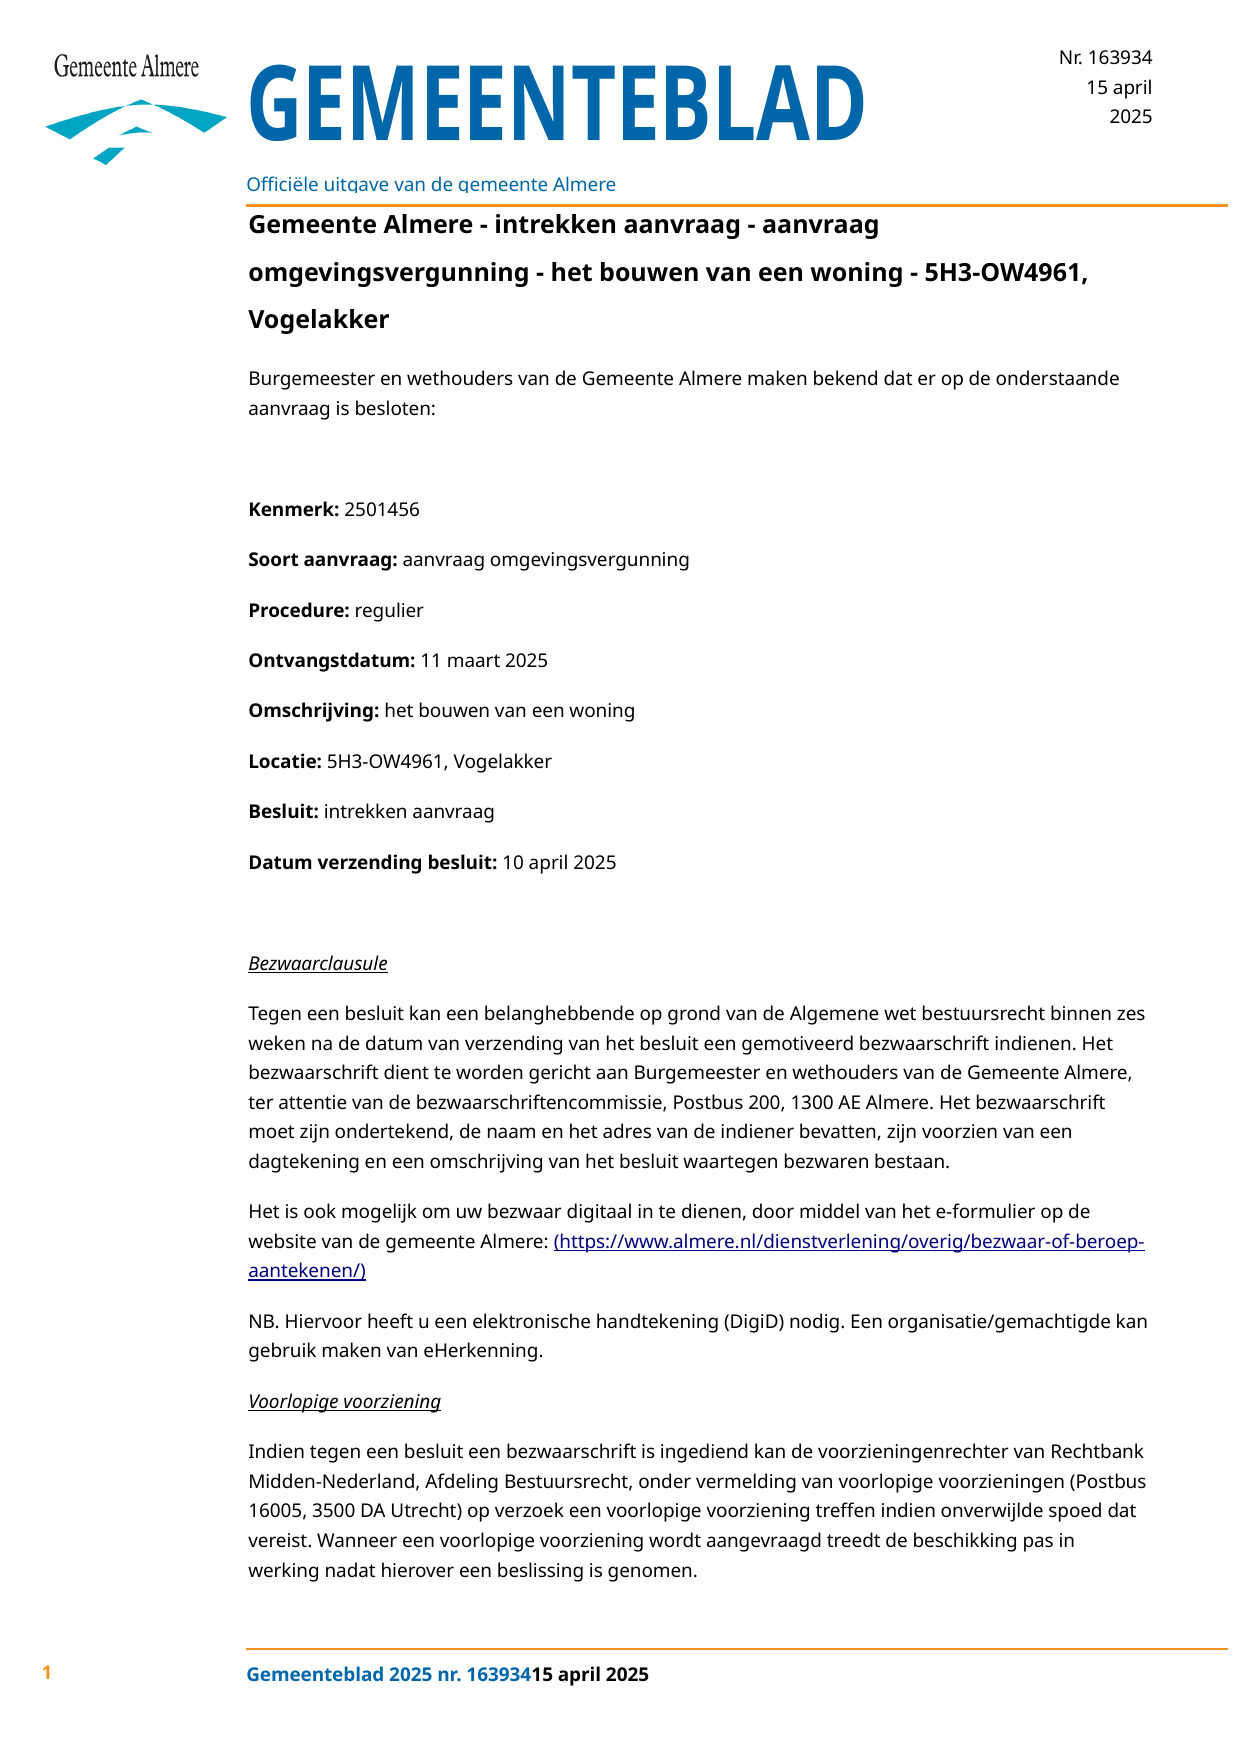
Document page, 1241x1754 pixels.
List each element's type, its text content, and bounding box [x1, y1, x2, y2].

text Voorlopige voorziening [248, 1388, 1152, 1414]
text Locatie: 5H3-OW4961, Vogelakker [248, 748, 1152, 774]
text Procedure: regulier [248, 597, 1152, 622]
picture [41, 47, 231, 172]
text Gemeente Almere - intrekken aanvraag - aanvraag omgevingsvergunning - het bouwen van een woning - 5H3-OW4961, Vogelakker [248, 207, 1152, 336]
text Kenmerk: 2501456 [248, 496, 1152, 522]
text Soort aanvraag: aanvraag omgevingsvergunning [248, 546, 1152, 572]
text Ontvangstdatum: 11 maart 2025 [248, 647, 1152, 673]
text Indien tegen een besluit een bezwaarschrift is ingediend kan de voorzieningenrechter van Rechtbank Midden-Nederland, Afdeling Bestuursrecht, onder vermelding van voorlopige voorzieningen (Postbus 16005, 3500 DA Utrecht) op verzoek een voorlopige voorziening treffen indien onverwijlde spoed dat vereist. Wanneer een voorlopige voorziening wordt aangevraagd treedt de beschikking pas in werking nadat hierover een beslissing is genomen. [248, 1438, 1152, 1582]
text Datum verzending besluit: 10 april 2025 [248, 849, 1152, 874]
text Omschrijving: het bouwen van een woning [248, 698, 1152, 723]
text Tegen een besluit kan een belanghebbende op grond van de Algemene wet bestuursrecht binnen zes weken na de datum van verzending van het besluit een gemotiveerd bezwaarschrift indienen. Het bezwaarschrift dient te worden gericht aan Burgemeester en wethouders van de Gemeente Almere, ter attentie van de bezwaarschriftencommissie, Postbus 200, 1300 AE Almere. Het bezwaarschrift moet zijn ondertekend, de naam en het adres van de indiener bevatten, zijn voorzien van een dagtekening en een omschrijving van het besluit waartegen bezwaren bestaan. [248, 1000, 1152, 1174]
text Besluit: intrekken aanvraag [248, 798, 1152, 824]
text Bezwaarclausule [248, 950, 1152, 975]
text NB. Hiervoor heeft u een elektronische handtekening (DigiD) nodig. Een organisatie/gemachtigde kan gebruik maken van eHerkenning. [248, 1308, 1152, 1363]
text Het is ook mogelijk om uw bezwaar digitaal in te dienen, door middel van het e-formulier op de website van de gemeente Almere: (https://www.almere.nl/dienstverlening/overig/bezwaar-of-beroep-aantekenen/) [248, 1198, 1152, 1283]
text Burgemeester en wethouders van de Gemeente Almere maken bekend dat er op de onderstaande aanvraag is besloten: [248, 366, 1152, 421]
